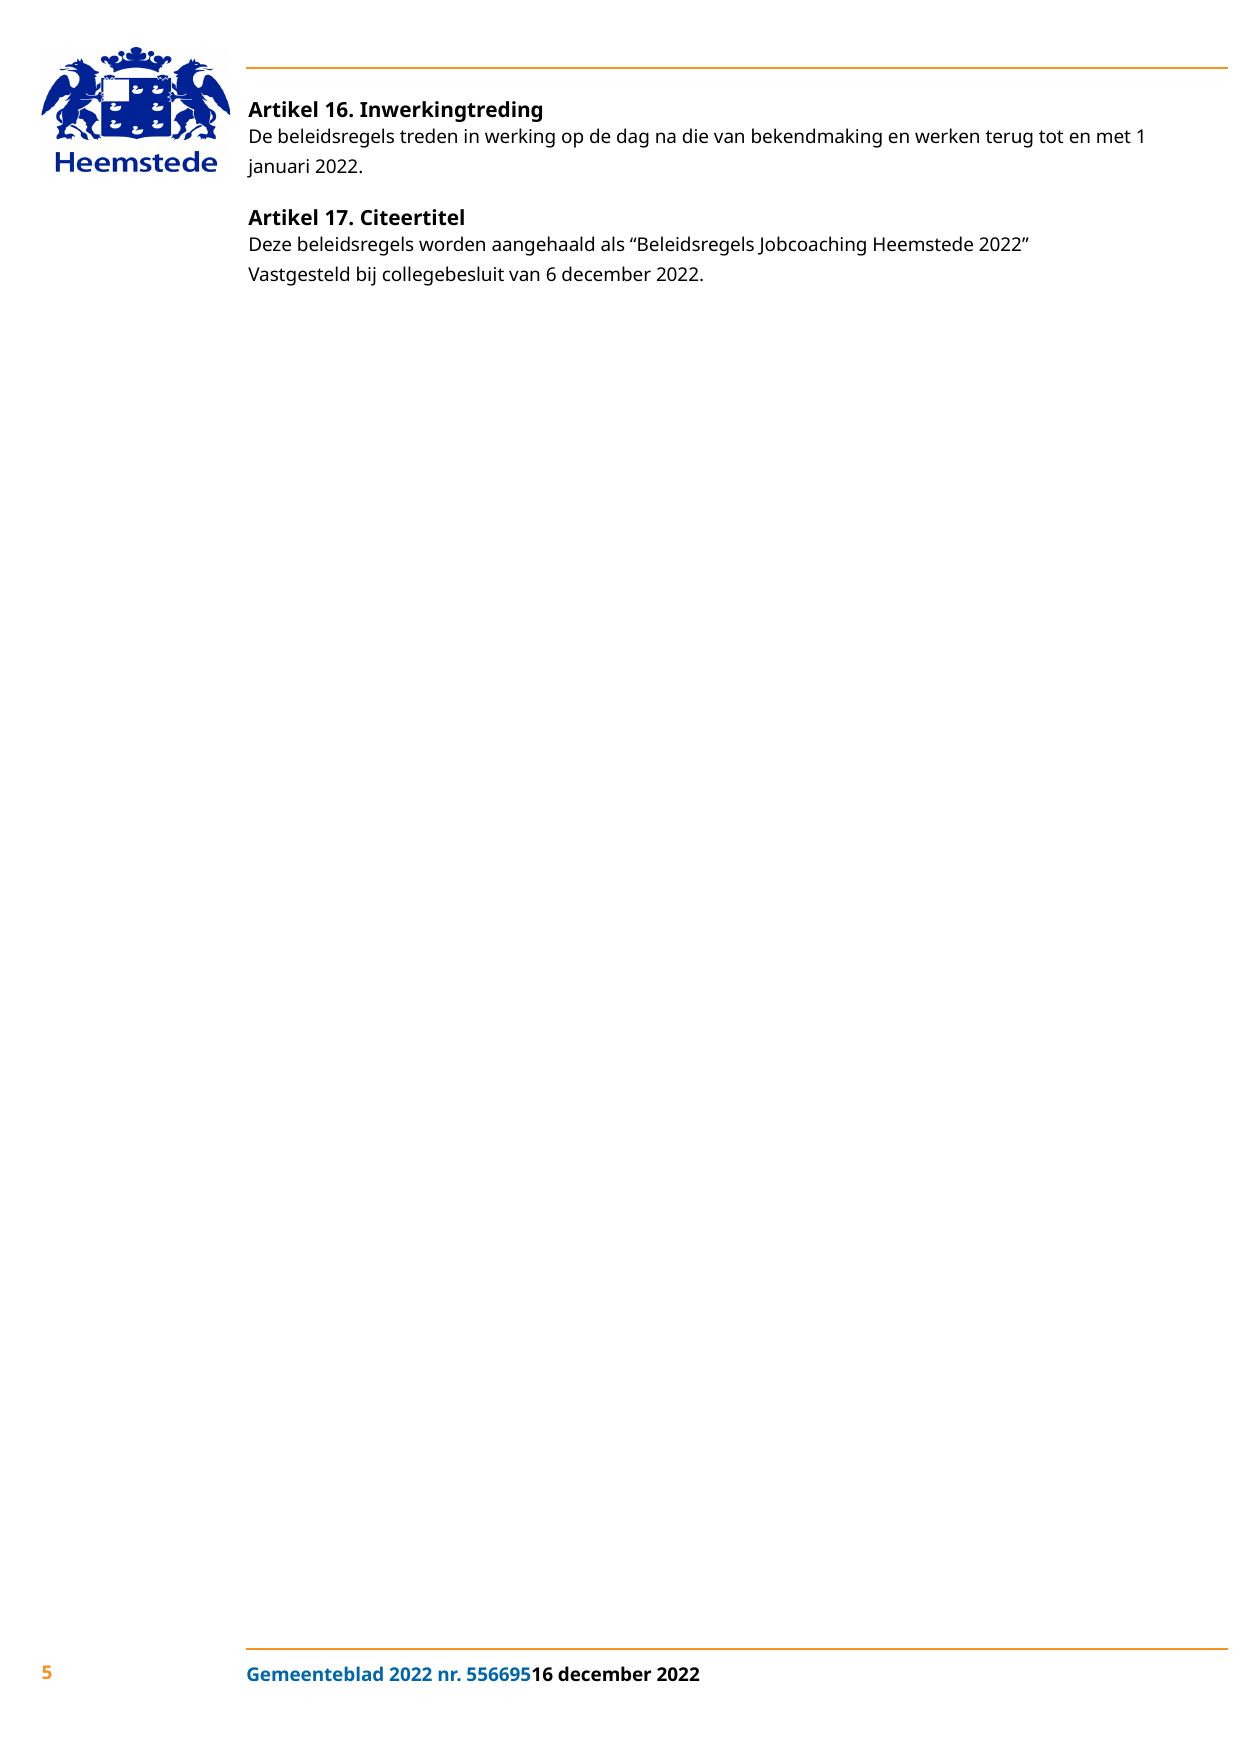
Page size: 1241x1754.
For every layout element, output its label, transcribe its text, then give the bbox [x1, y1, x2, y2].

text De beleidsregels treden in werking op de dag na die van bekendmaking en werken terug tot en met 1 januari 2022. [248, 123, 1152, 178]
text Artikel 16. Inwerkingtreding [248, 95, 1152, 123]
text Deze beleidsregels worden aangehaald als “Beleidsregels Jobcoaching Heemstede 2022” [248, 232, 1152, 257]
text Vastgesteld bij collegebesluit van 6 december 2022. [248, 261, 1152, 287]
picture [41, 47, 231, 172]
text Artikel 17. Citeertitel [248, 203, 1152, 232]
